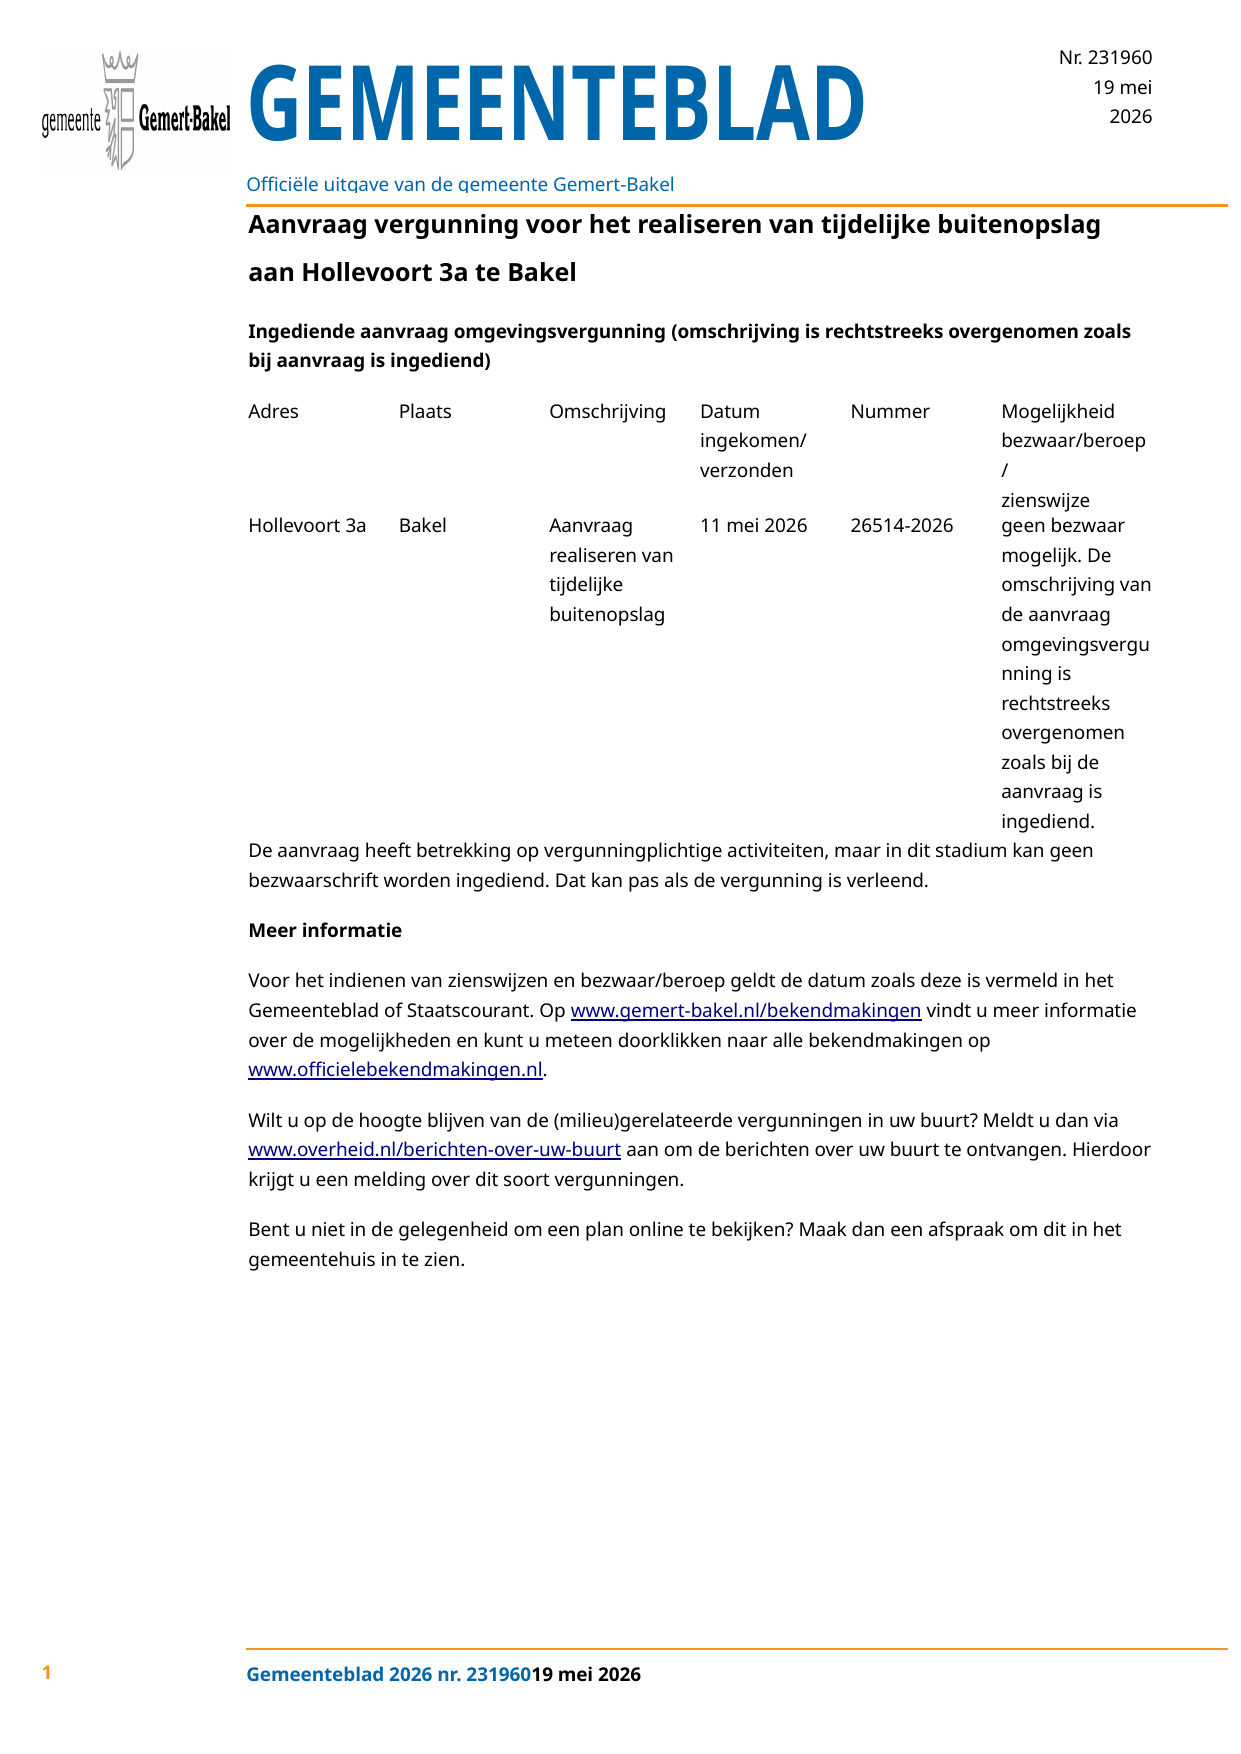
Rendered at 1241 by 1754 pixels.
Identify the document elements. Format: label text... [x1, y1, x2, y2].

table_cell 11 mei 2026 [700, 513, 850, 834]
text Wilt u op de hoogte blijven van de (milieu)gerelateerde vergunningen in uw buurt? Meldt u dan via www.overheid.nl/berichten-over-uw-buurt aan om de berichten over uw buurt te ontvangen. Hierdoor krijgt u een melding over dit soort vergunningen. [248, 1107, 1152, 1192]
text Aanvraag vergunning voor het realiseren van tijdelijke buitenopslag aan Hollevoort 3a te Bakel [248, 207, 1152, 288]
table_header Omschrijving [549, 398, 700, 512]
table_cell geen bezwaar mogelijk. De omschrijving van de aanvraag omgevingsvergunning is rechtstreeks overgenomen zoals bij de aanvraag is ingediend. [1001, 513, 1152, 834]
table_header Datum ingekomen/ verzonden [700, 398, 850, 512]
text Ingediende aanvraag omgevingsvergunning (omschrijving is rechtstreeks overgenomen zoals bij aanvraag is ingediend) [248, 318, 1152, 373]
picture [41, 47, 231, 172]
table_header Mogelijkheid bezwaar/beroep/ zienswijze [1001, 398, 1152, 512]
table_cell Bakel [399, 513, 549, 834]
table_header Adres [248, 398, 398, 512]
table_header Plaats [399, 398, 549, 512]
text Meer informatie [248, 917, 1152, 943]
text Voor het indienen van zienswijzen en bezwaar/beroep geldt de datum zoals deze is vermeld in het Gemeenteblad of Staatscourant. Op www.gemert-bakel.nl/bekendmakingen vindt u meer informatie over de mogelijkheden en kunt u meteen doorklikken naar alle bekendmakingen op www.officielebekendmakingen.nl. [248, 968, 1152, 1082]
table_cell 26514-2026 [850, 513, 1001, 834]
text Bent u niet in de gelegenheid om een plan online te bekijken? Maak dan een afspraak om dit in het gemeentehuis in te zien. [248, 1216, 1152, 1272]
table_cell Hollevoort 3a [248, 513, 398, 834]
table_header Nummer [850, 398, 1001, 512]
table_cell Aanvraag realiseren van tijdelijke buitenopslag [549, 513, 700, 834]
text De aanvraag heeft betrekking op vergunningplichtige activiteiten, maar in dit stadium kan geen bezwaarschrift worden ingediend. Dat kan pas als de vergunning is verleend. [248, 837, 1152, 893]
